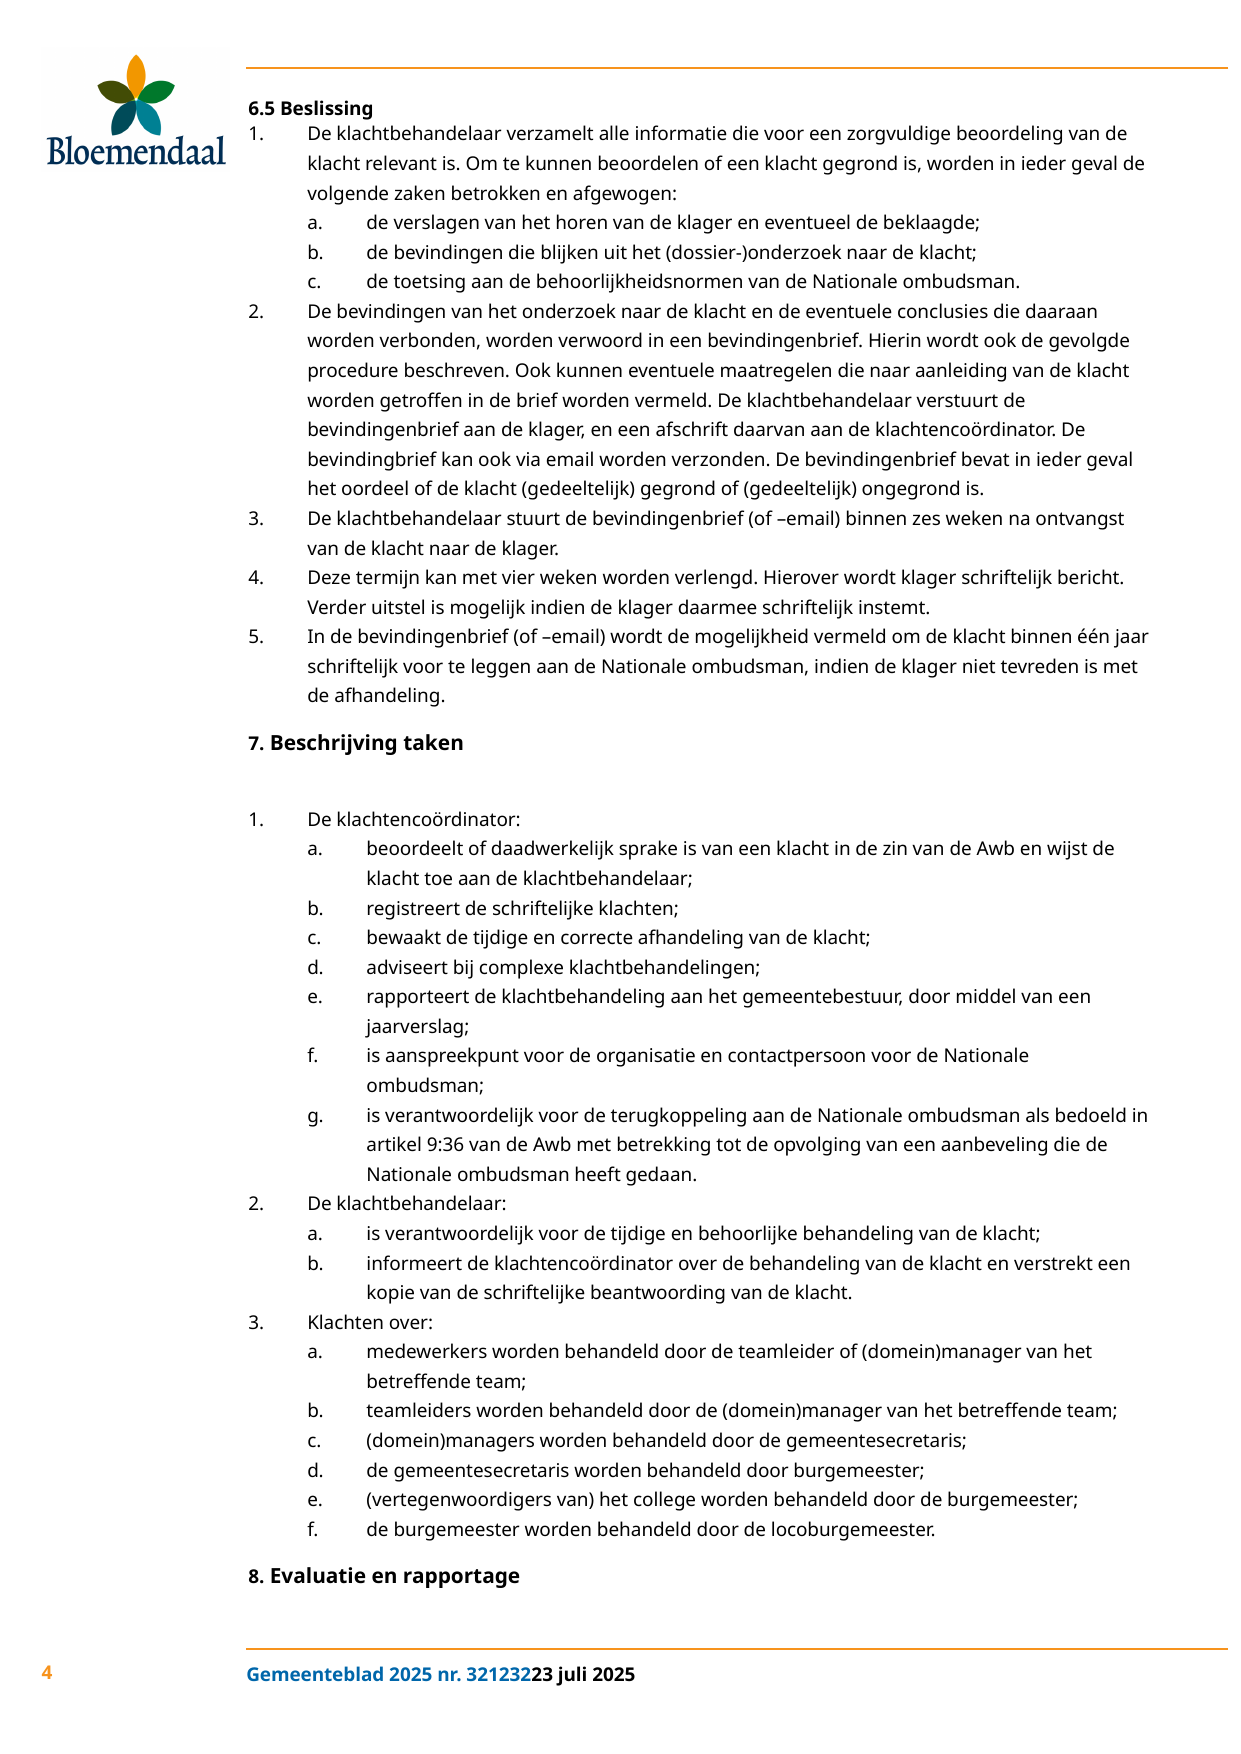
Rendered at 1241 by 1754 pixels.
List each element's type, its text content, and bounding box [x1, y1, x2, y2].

list De bevindingen van het onderzoek naar de klacht en de eventuele conclusies die daaraan worden verbonden, worden verwoord in een bevindingenbrief. Hierin wordt ook de gevolgde procedure beschreven. Ook kunnen eventuele maatregelen die naar aanleiding van de klacht worden getroffen in de brief worden vermeld. De klachtbehandelaar verstuurt de bevindingenbrief aan de klager, en een afschrift daarvan aan de klachtencoördinator. De bevindingbrief kan ook via email worden verzonden. De bevindingenbrief bevat in ieder geval het oordeel of de klacht (gedeeltelijk) gegrond of (gedeeltelijk) ongegrond is. [248, 298, 1152, 501]
list is verantwoordelijk voor de tijdige en behoorlijke behandeling van de klacht; [307, 1220, 1152, 1246]
list de burgemeester worden behandeld door de locoburgemeester. [307, 1516, 1152, 1542]
list De klachtbehandelaar verzamelt alle informatie die voor een zorgvuldige beoordeling van de klacht relevant is. Om te kunnen beoordelen of een klacht gegrond is, worden in ieder geval de volgende zaken betrokken en afgewogen: [248, 121, 1152, 205]
list (vertegenwoordigers van) het college worden behandeld door de burgemeester; [307, 1486, 1152, 1512]
list rapporteert de klachtbehandeling aan het gemeentebestuur, door middel van een jaarverslag; [307, 983, 1152, 1039]
list (domein)managers worden behandeld door de gemeentesecretaris; [307, 1427, 1152, 1453]
list In de bevindingenbrief (of –email) wordt de mogelijkheid vermeld om de klacht binnen één jaar schriftelijk voor te leggen aan de Nationale ombudsman, indien de klager niet tevreden is met de afhandeling. [248, 623, 1152, 708]
text 8. Evaluatie en rapportage [248, 1562, 1152, 1590]
list De klachtbehandelaar: [248, 1191, 1152, 1216]
list teamleiders worden behandeld door de (domein)manager van het betreffende team; [307, 1398, 1152, 1423]
text 7. Beschrijving taken [248, 728, 1152, 757]
list is aanspreekpunt voor de organisatie en contactpersoon voor de Nationale ombudsman; [307, 1043, 1152, 1098]
list De klachtbehandelaar stuurt de bevindingenbrief (of –email) binnen zes weken na ontvangst van de klacht naar de klager. [248, 505, 1152, 560]
list Klachten over: [248, 1309, 1152, 1334]
list beoordeelt of daadwerkelijk sprake is van een klacht in de zin van de Awb en wijst de klacht toe aan de klachtbehandelaar; [307, 836, 1152, 891]
list is verantwoordelijk voor de terugkoppeling aan de Nationale ombudsman als bedoeld in artikel 9:36 van de Awb met betrekking tot de opvolging van een aanbeveling die de Nationale ombudsman heeft gedaan. [307, 1102, 1152, 1187]
list registreert de schriftelijke klachten; [307, 895, 1152, 920]
list de toetsing aan de behoorlijkheidsnormen van de Nationale ombudsman. [307, 268, 1152, 294]
list De klachtencoördinator: [248, 806, 1152, 832]
list de verslagen van het horen van de klager en eventueel de beklaagde; [307, 209, 1152, 235]
list Deze termijn kan met vier weken worden verlengd. Hierover wordt klager schriftelijk bericht. Verder uitstel is mogelijk indien de klager daarmee schriftelijk instemt. [248, 564, 1152, 619]
text 6.5 Beslissing [248, 95, 1152, 121]
list medewerkers worden behandeld door de teamleider of (domein)manager van het betreffende team; [307, 1338, 1152, 1394]
list adviseert bij complexe klachtbehandelingen; [307, 954, 1152, 979]
list de gemeentesecretaris worden behandeld door burgemeester; [307, 1457, 1152, 1482]
list de bevindingen die blijken uit het (dossier-)onderzoek naar de klacht; [307, 239, 1152, 264]
list informeert de klachtencoördinator over de behandeling van de klacht en verstrekt een kopie van de schriftelijke beantwoording van de klacht. [307, 1250, 1152, 1305]
list bewaakt de tijdige en correcte afhandeling van de klacht; [307, 924, 1152, 950]
picture [41, 47, 231, 172]
